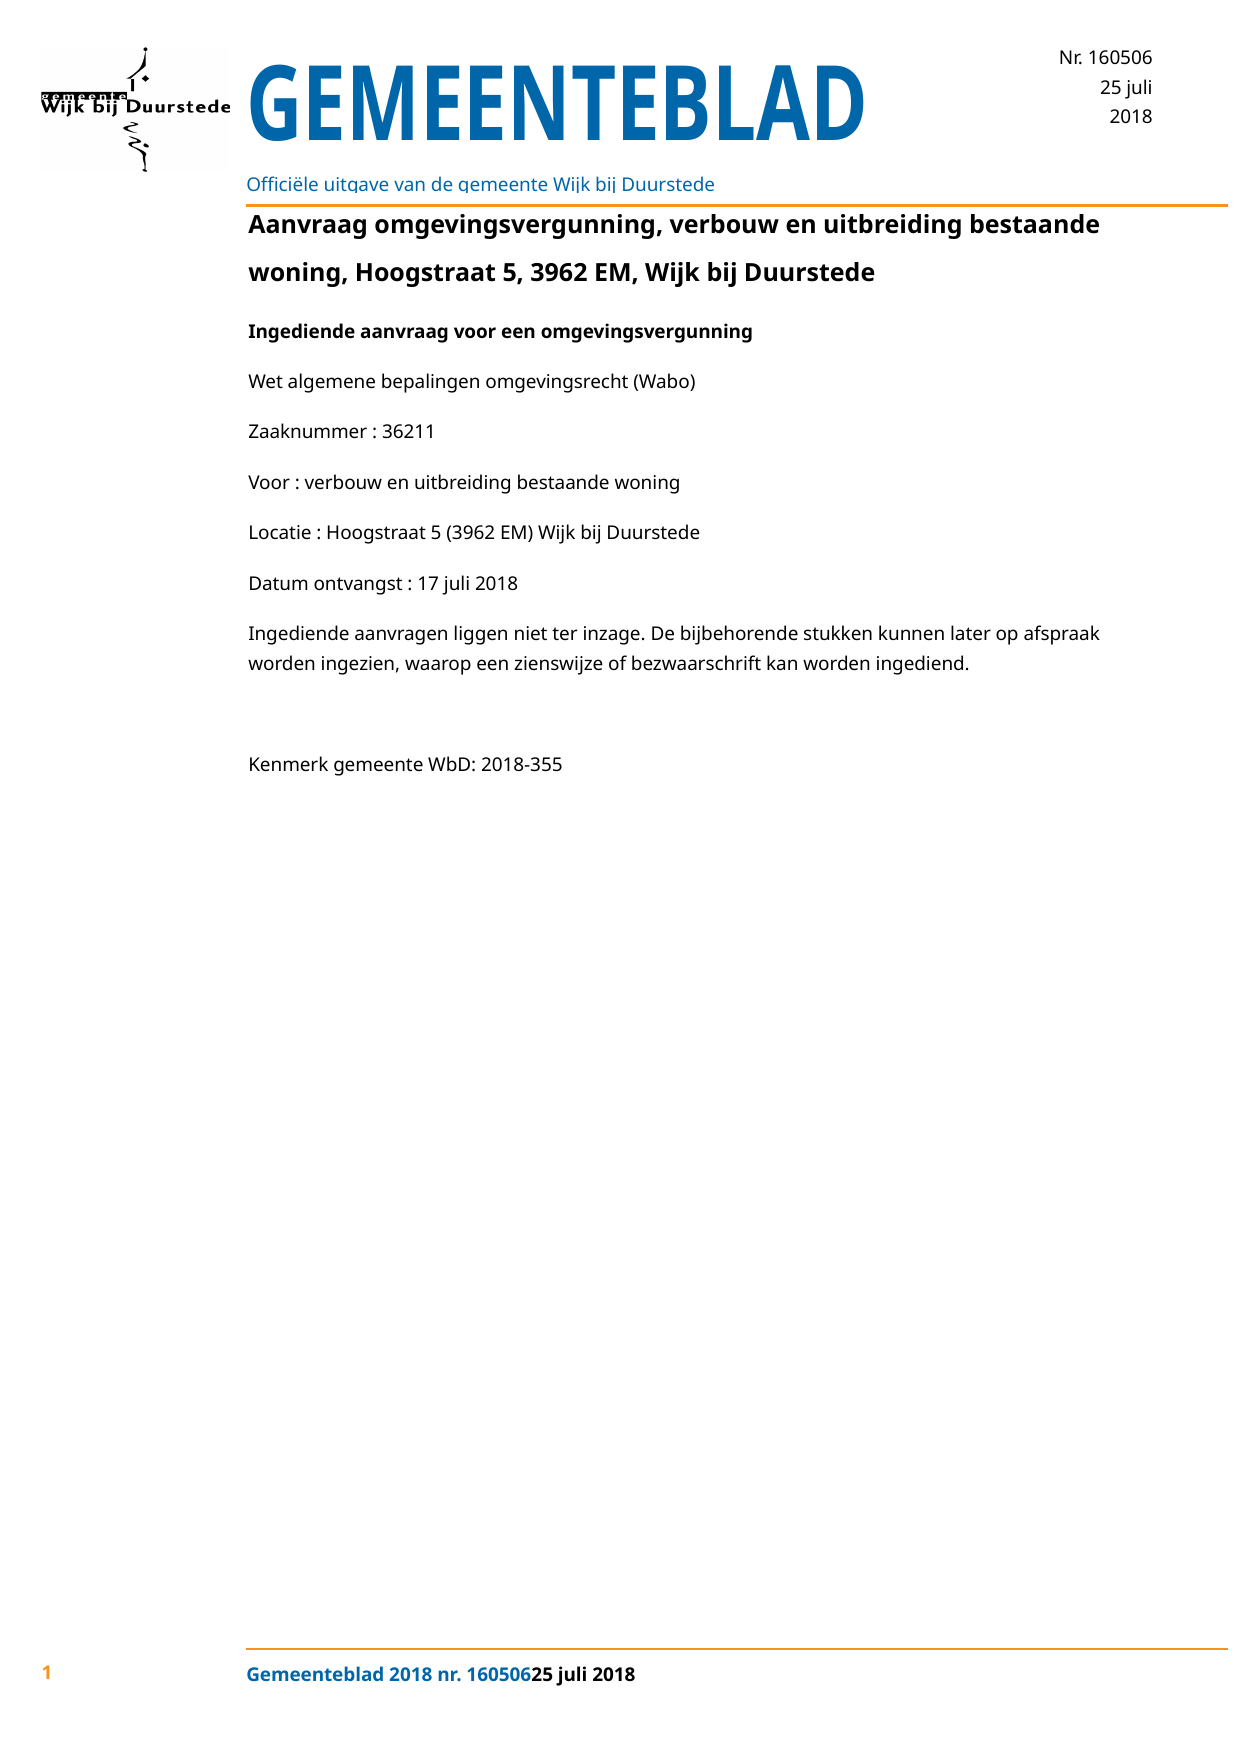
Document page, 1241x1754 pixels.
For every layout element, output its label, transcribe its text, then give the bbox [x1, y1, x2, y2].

text Aanvraag omgevingsvergunning, verbouw en uitbreiding bestaande woning, Hoogstraat 5, 3962 EM, Wijk bij Duurstede [248, 207, 1152, 288]
text Ingediende aanvragen liggen niet ter inzage. De bijbehorende stukken kunnen later op afspraak worden ingezien, waarop een zienswijze of bezwaarschrift kan worden ingediend. [248, 620, 1152, 676]
text Datum ontvangst : 17 juli 2018 [248, 570, 1152, 596]
text Locatie : Hoogstraat 5 (3962 EM) Wijk bij Duurstede [248, 519, 1152, 545]
text Wet algemene bepalingen omgevingsrecht (Wabo) [248, 368, 1152, 394]
text Kenmerk gemeente WbD: 2018-355 [248, 751, 1152, 777]
text Ingediende aanvraag voor een omgevingsvergunning [248, 318, 1152, 344]
text Zaaknummer : 36211 [248, 419, 1152, 444]
picture [41, 47, 231, 172]
text Voor : verbouw en uitbreiding bestaande woning [248, 469, 1152, 495]
